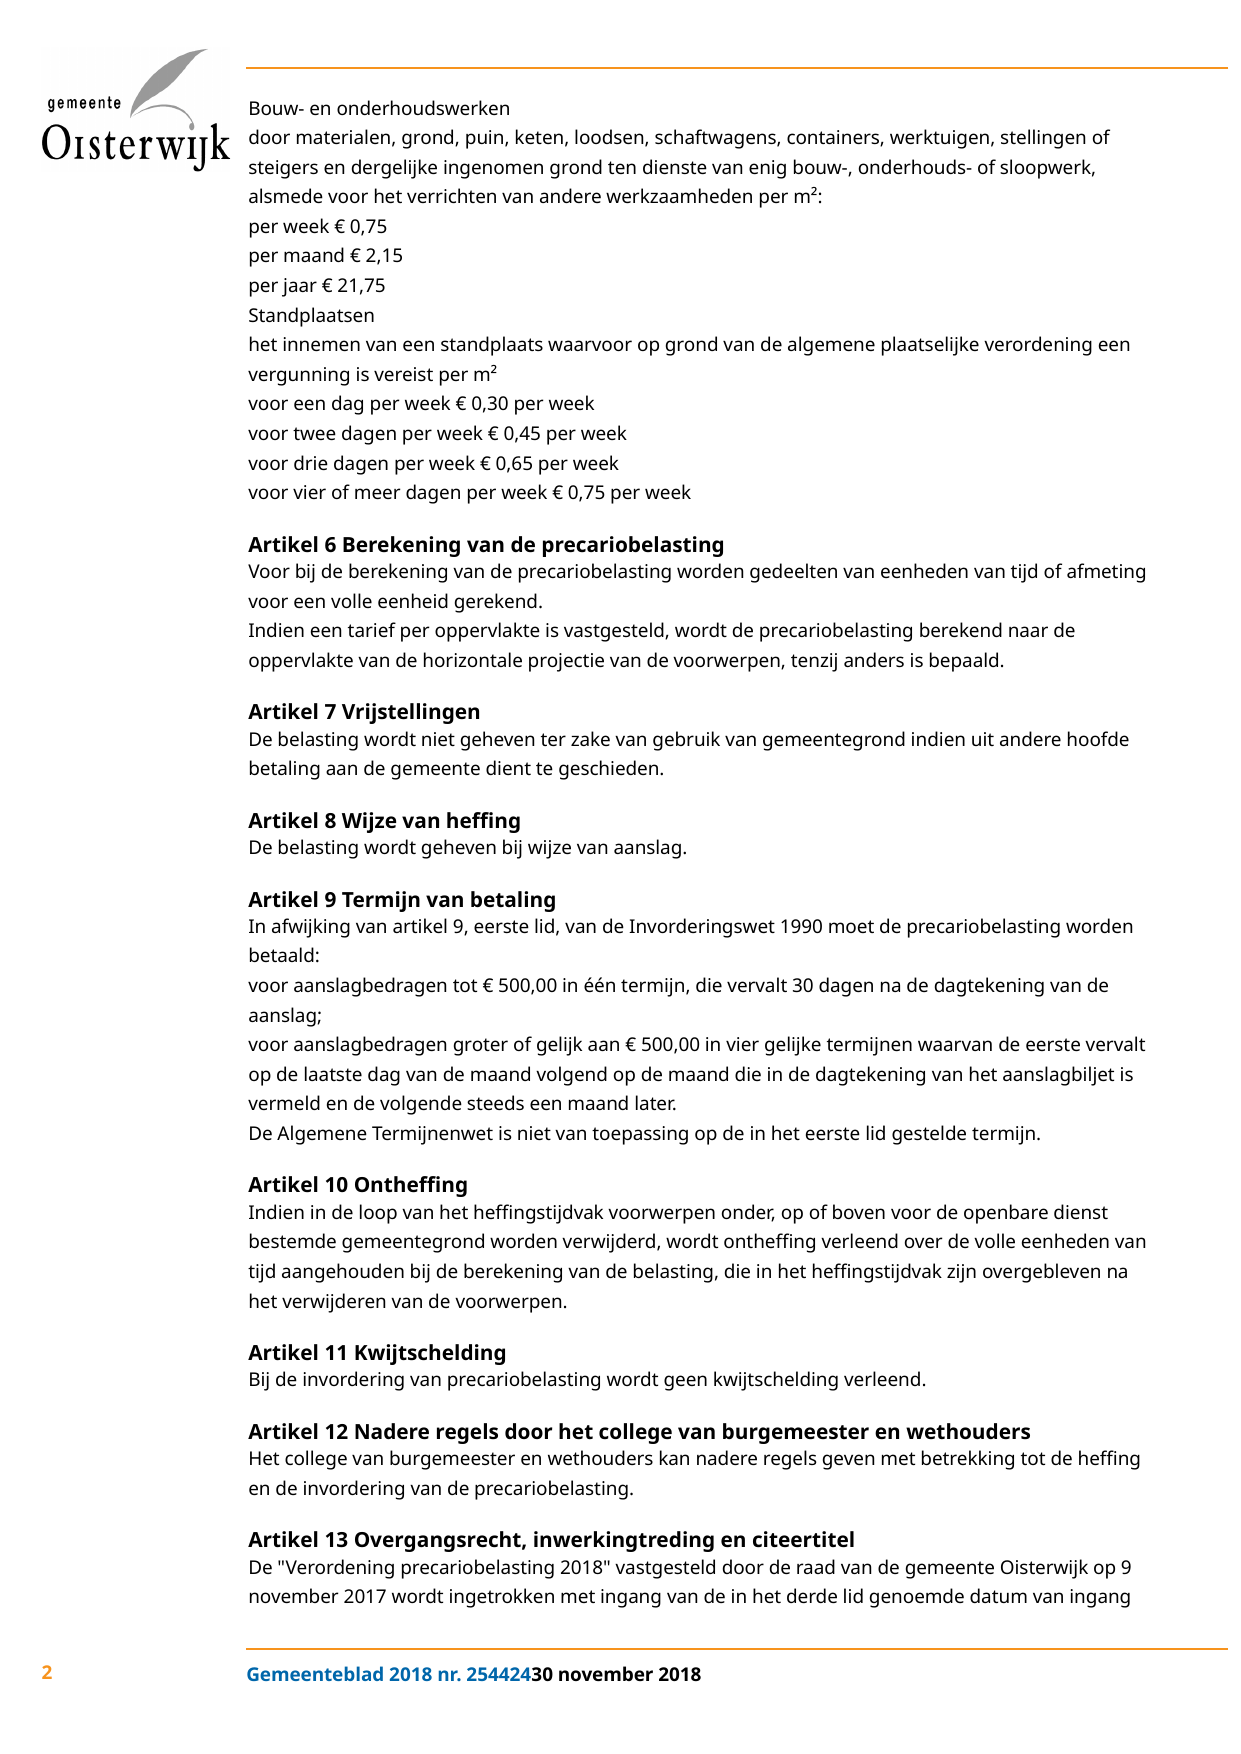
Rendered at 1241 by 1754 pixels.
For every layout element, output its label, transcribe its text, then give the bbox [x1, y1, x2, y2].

text Artikel 6 Berekening van de precariobelasting [248, 530, 1152, 558]
text De Algemene Termijnenwet is niet van toepassing op de in het eerste lid gestelde termijn. [248, 1120, 1152, 1146]
text Bij de invordering van precariobelasting wordt geen kwijtschelding verleend. [248, 1367, 1152, 1392]
text Voor bij de berekening van de precariobelasting worden gedeelten van eenheden van tijd of afmeting voor een volle eenheid gerekend. [248, 558, 1152, 613]
text voor aanslagbedragen tot € 500,00 in één termijn, die vervalt 30 dagen na de dagtekening van de aanslag; [248, 972, 1152, 1028]
text Artikel 13 Overgangsrecht, inwerkingtreding en citeertitel [248, 1526, 1152, 1554]
text Het college van burgemeester en wethouders kan nadere regels geven met betrekking tot de heffing en de invordering van de precariobelasting. [248, 1446, 1152, 1501]
text voor twee dagen per week € 0,45 per week [248, 420, 1152, 446]
text Artikel 12 Nadere regels door het college van burgemeester en wethouders [248, 1417, 1152, 1446]
text per jaar € 21,75 [248, 272, 1152, 298]
text het innemen van een standplaats waarvoor op grond van de algemene plaatselijke verordening een vergunning is vereist per m² [248, 331, 1152, 387]
text Artikel 11 Kwijtschelding [248, 1338, 1152, 1367]
text In afwijking van artikel 9, eerste lid, van de Invorderingswet 1990 moet de precariobelasting worden betaald: [248, 913, 1152, 968]
text Artikel 9 Termijn van betaling [248, 885, 1152, 913]
text De belasting wordt niet geheven ter zake van gebruik van gemeentegrond indien uit andere hoofde betaling aan de gemeente dient te geschieden. [248, 726, 1152, 781]
text voor aanslagbedragen groter of gelijk aan € 500,00 in vier gelijke termijnen waarvan de eerste vervalt op de laatste dag van de maand volgend op de maand die in de dagtekening van het aanslagbiljet is vermeld en de volgende steeds een maand later. [248, 1031, 1152, 1116]
text De "Verordening precariobelasting 2018" vastgesteld door de raad van de gemeente Oisterwijk op 9 november 2017 wordt ingetrokken met ingang van de in het derde lid genoemde datum van ingang [248, 1554, 1152, 1609]
text De belasting wordt geheven bij wijze van aanslag. [248, 834, 1152, 860]
text per maand € 2,15 [248, 243, 1152, 268]
text Artikel 8 Wijze van heffing [248, 806, 1152, 834]
text Artikel 10 Ontheffing [248, 1171, 1152, 1199]
text door materialen, grond, puin, keten, loodsen, schaftwagens, containers, werktuigen, stellingen of steigers en dergelijke ingenomen grond ten dienste van enig bouw-, onderhouds- of sloopwerk, alsmede voor het verrichten van andere werkzaamheden per m²: [248, 124, 1152, 209]
text Artikel 7 Vrijstellingen [248, 697, 1152, 726]
text Bouw- en onderhoudswerken [248, 95, 1152, 121]
text Standplaatsen [248, 302, 1152, 328]
text voor een dag per week € 0,30 per week [248, 391, 1152, 416]
text voor vier of meer dagen per week € 0,75 per week [248, 479, 1152, 505]
text Indien een tarief per oppervlakte is vastgesteld, wordt de precariobelasting berekend naar de oppervlakte van de horizontale projectie van de voorwerpen, tenzij anders is bepaald. [248, 617, 1152, 673]
text Indien in de loop van het heffingstijdvak voorwerpen onder, op of boven voor de openbare dienst bestemde gemeentegrond worden verwijderd, wordt ontheffing verleend over de volle eenheden van tijd aangehouden bij de berekening van de belasting, die in het heffingstijdvak zijn overgebleven na het verwijderen van de voorwerpen. [248, 1199, 1152, 1313]
text per week € 0,75 [248, 213, 1152, 239]
picture [41, 47, 231, 172]
text voor drie dagen per week € 0,65 per week [248, 450, 1152, 476]
